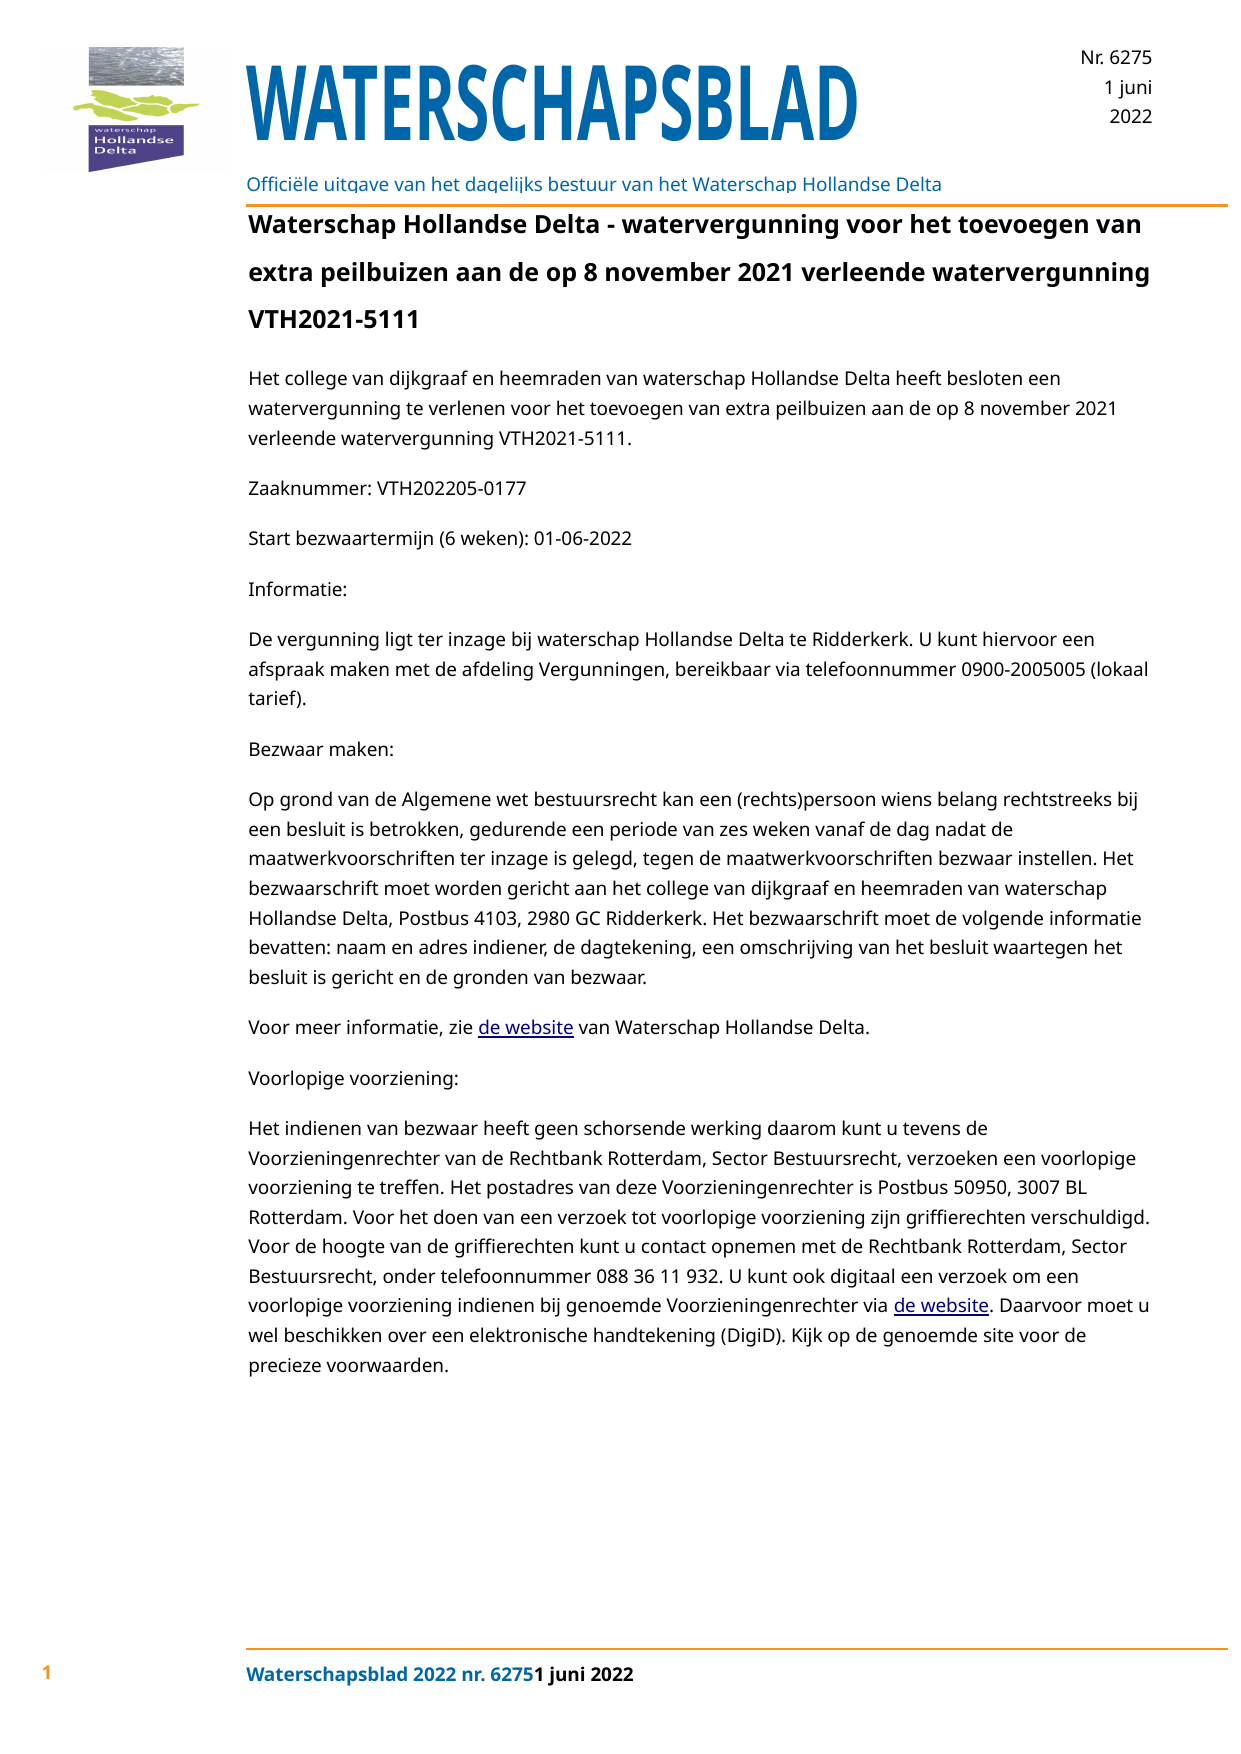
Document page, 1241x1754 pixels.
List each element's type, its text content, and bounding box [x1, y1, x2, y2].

text Voor meer informatie, zie de website van Waterschap Hollandse Delta. [248, 1014, 1152, 1040]
picture [41, 47, 231, 172]
text Het college van dijkgraaf en heemraden van waterschap Hollandse Delta heeft besloten een watervergunning te verlenen voor het toevoegen van extra peilbuizen aan de op 8 november 2021 verleende watervergunning VTH2021-5111. [248, 366, 1152, 450]
text Start bezwaartermijn (6 weken): 01-06-2022 [248, 526, 1152, 551]
text Informatie: [248, 576, 1152, 602]
text De vergunning ligt ter inzage bij waterschap Hollandse Delta te Ridderkerk. U kunt hiervoor een afspraak maken met de afdeling Vergunningen, bereikbaar via telefoonnummer 0900-2005005 (lokaal tarief). [248, 626, 1152, 711]
text Waterschap Hollandse Delta - watervergunning voor het toevoegen van extra peilbuizen aan de op 8 november 2021 verleende watervergunning VTH2021-5111 [248, 207, 1152, 336]
text Op grond van de Algemene wet bestuursrecht kan een (rechts)persoon wiens belang rechtstreeks bij een besluit is betrokken, gedurende een periode van zes weken vanaf de dag nadat de maatwerkvoorschriften ter inzage is gelegd, tegen de maatwerkvoorschriften bezwaar instellen. Het bezwaarschrift moet worden gericht aan het college van dijkgraaf en heemraden van waterschap Hollandse Delta, Postbus 4103, 2980 GC Ridderkerk. Het bezwaarschrift moet de volgende informatie bevatten: naam en adres indiener, de dagtekening, een omschrijving van het besluit waartegen het besluit is gericht en de gronden van bezwaar. [248, 786, 1152, 989]
text Bezwaar maken: [248, 736, 1152, 762]
text Zaaknummer: VTH202205-0177 [248, 475, 1152, 501]
text Het indienen van bezwaar heeft geen schorsende werking daarom kunt u tevens de Voorzieningenrechter van de Rechtbank Rotterdam, Sector Bestuursrecht, verzoeken een voorlopige voorziening te treffen. Het postadres van deze Voorzieningenrechter is Postbus 50950, 3007 BL Rotterdam. Voor het doen van een verzoek tot voorlopige voorziening zijn griffierechten verschuldigd. Voor de hoogte van de griffierechten kunt u contact opnemen met de Rechtbank Rotterdam, Sector Bestuursrecht, onder telefoonnummer 088 36 11 932. U kunt ook digitaal een verzoek om een voorlopige voorziening indienen bij genoemde Voorzieningenrechter via de website. Daarvoor moet u wel beschikken over een elektronische handtekening (DigiD). Kijk op de genoemde site voor de precieze voorwaarden. [248, 1115, 1152, 1377]
text Voorlopige voorziening: [248, 1065, 1152, 1090]
